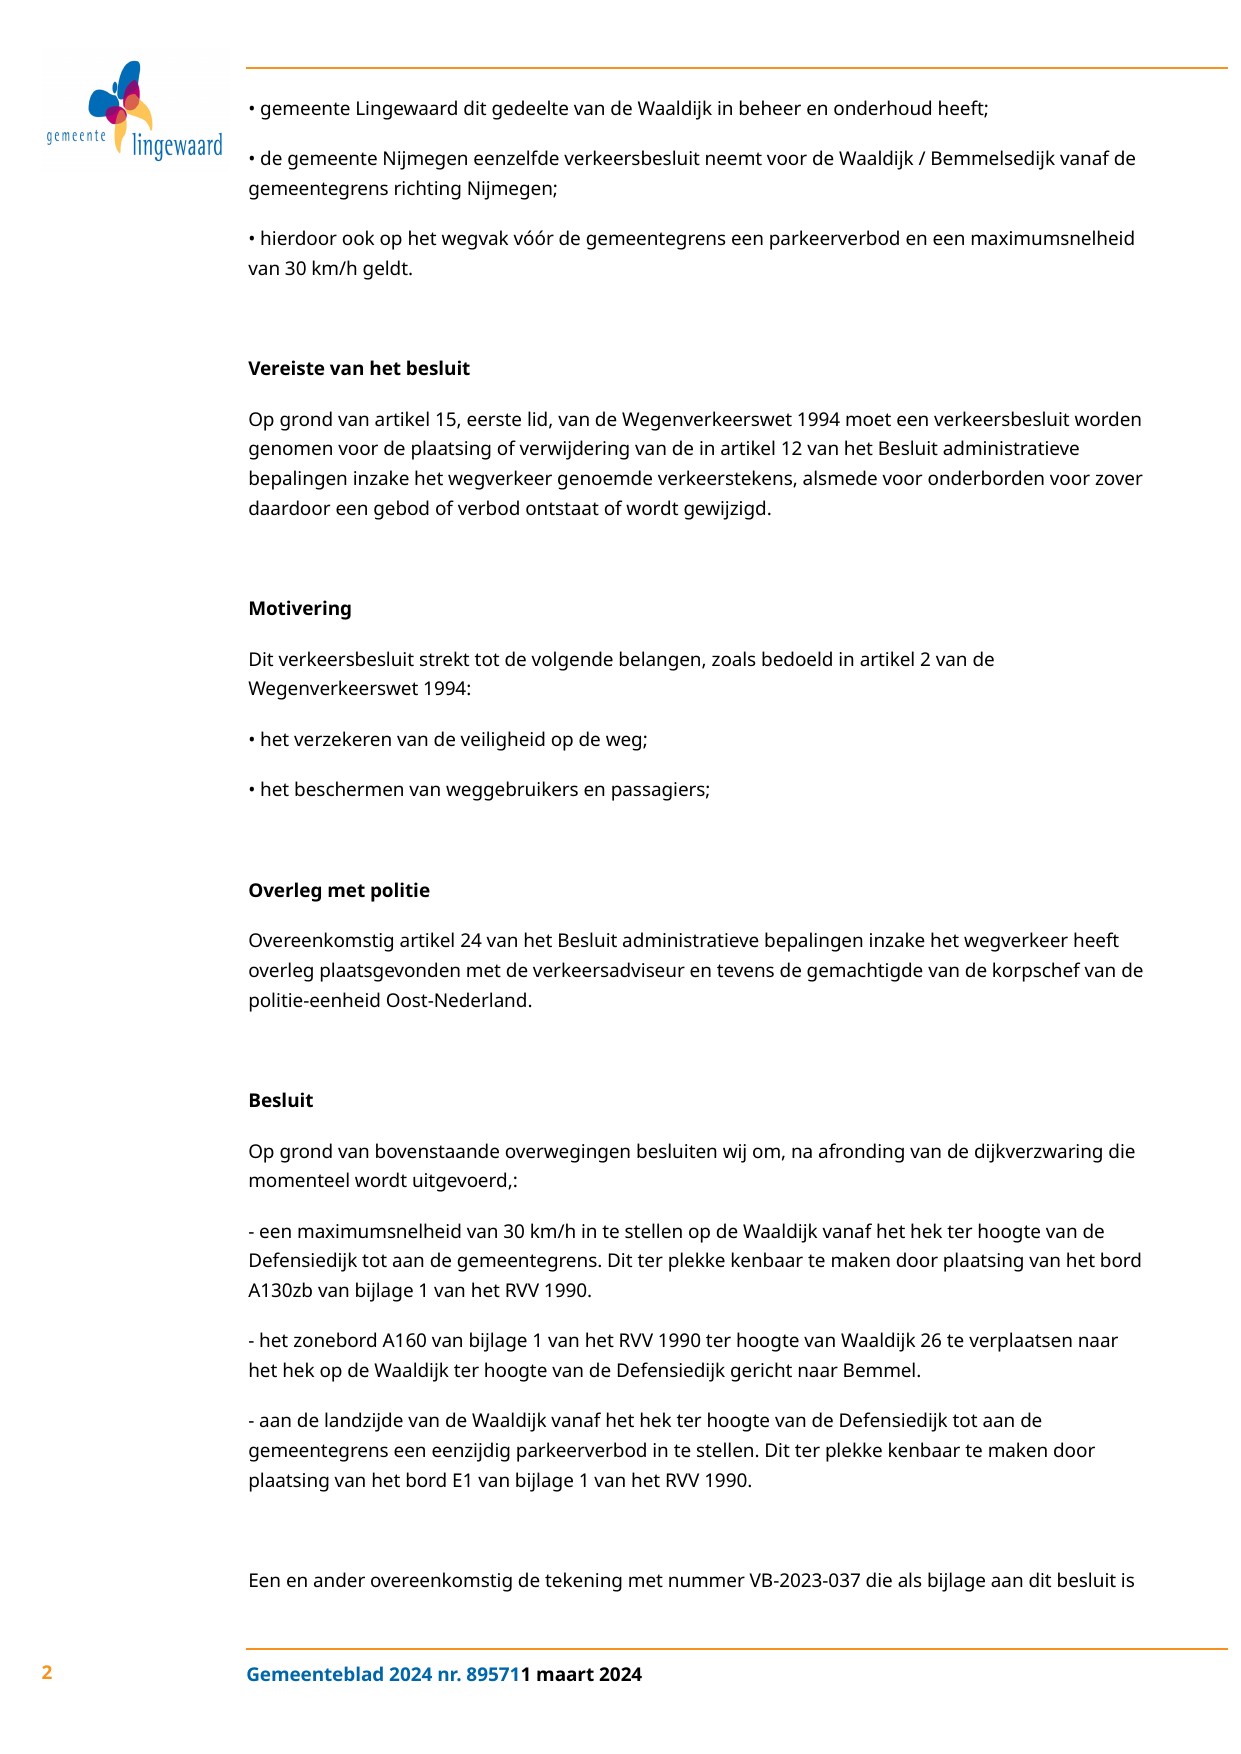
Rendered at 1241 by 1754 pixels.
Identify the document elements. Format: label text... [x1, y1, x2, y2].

text • hierdoor ook op het wegvak vóór de gemeentegrens een parkeerverbod en een maximumsnelheid van 30 km/h geldt. [248, 225, 1152, 281]
text - het zonebord A160 van bijlage 1 van het RVV 1990 ter hoogte van Waaldijk 26 te verplaatsen naar het hek op de Waaldijk ter hoogte van de Defensiedijk gericht naar Bemmel. [248, 1328, 1152, 1383]
text • het verzekeren van de veiligheid op de weg; [248, 726, 1152, 752]
text Een en ander overeenkomstig de tekening met nummer VB-2023-037 die als bijlage aan dit besluit is [248, 1568, 1152, 1593]
text • de gemeente Nijmegen eenzelfde verkeersbesluit neemt voor de Waaldijk / Bemmelsedijk vanaf de gemeentegrens richting Nijmegen; [248, 145, 1152, 201]
text - aan de landzijde van de Waaldijk vanaf het hek ter hoogte van de Defensiedijk tot aan de gemeentegrens een eenzijdig parkeerverbod in te stellen. Dit ter plekke kenbaar te maken door plaatsing van het bord E1 van bijlage 1 van het RVV 1990. [248, 1408, 1152, 1493]
text - een maximumsnelheid van 30 km/h in te stellen op de Waaldijk vanaf het hek ter hoogte van de Defensiedijk tot aan de gemeentegrens. Dit ter plekke kenbaar te maken door plaatsing van het bord A130zb van bijlage 1 van het RVV 1990. [248, 1218, 1152, 1303]
text • het beschermen van weggebruikers en passagiers; [248, 776, 1152, 802]
text Motivering [248, 596, 1152, 621]
text Dit verkeersbesluit strekt tot de volgende belangen, zoals bedoeld in artikel 2 van de Wegenverkeerswet 1994: [248, 646, 1152, 701]
text Op grond van artikel 15, eerste lid, van de Wegenverkeerswet 1994 moet een verkeersbesluit worden genomen voor de plaatsing of verwijdering van de in artikel 12 van het Besluit administratieve bepalingen inzake het wegverkeer genoemde verkeerstekens, alsmede voor onderborden voor zover daardoor een gebod of verbod ontstaat of wordt gewijzigd. [248, 406, 1152, 521]
text Besluit [248, 1088, 1152, 1113]
text Overeenkomstig artikel 24 van het Besluit administratieve bepalingen inzake het wegverkeer heeft overleg plaatsgevonden met de verkeersadviseur en tevens de gemachtigde van de korpschef van de politie-eenheid Oost-Nederland. [248, 928, 1152, 1013]
picture [41, 47, 231, 172]
text Overleg met politie [248, 877, 1152, 903]
text • gemeente Lingewaard dit gedeelte van de Waaldijk in beheer en onderhoud heeft; [248, 95, 1152, 121]
text Vereiste van het besluit [248, 356, 1152, 381]
text Op grond van bovenstaande overwegingen besluiten wij om, na afronding van de dijkverzwaring die momenteel wordt uitgevoerd,: [248, 1138, 1152, 1193]
